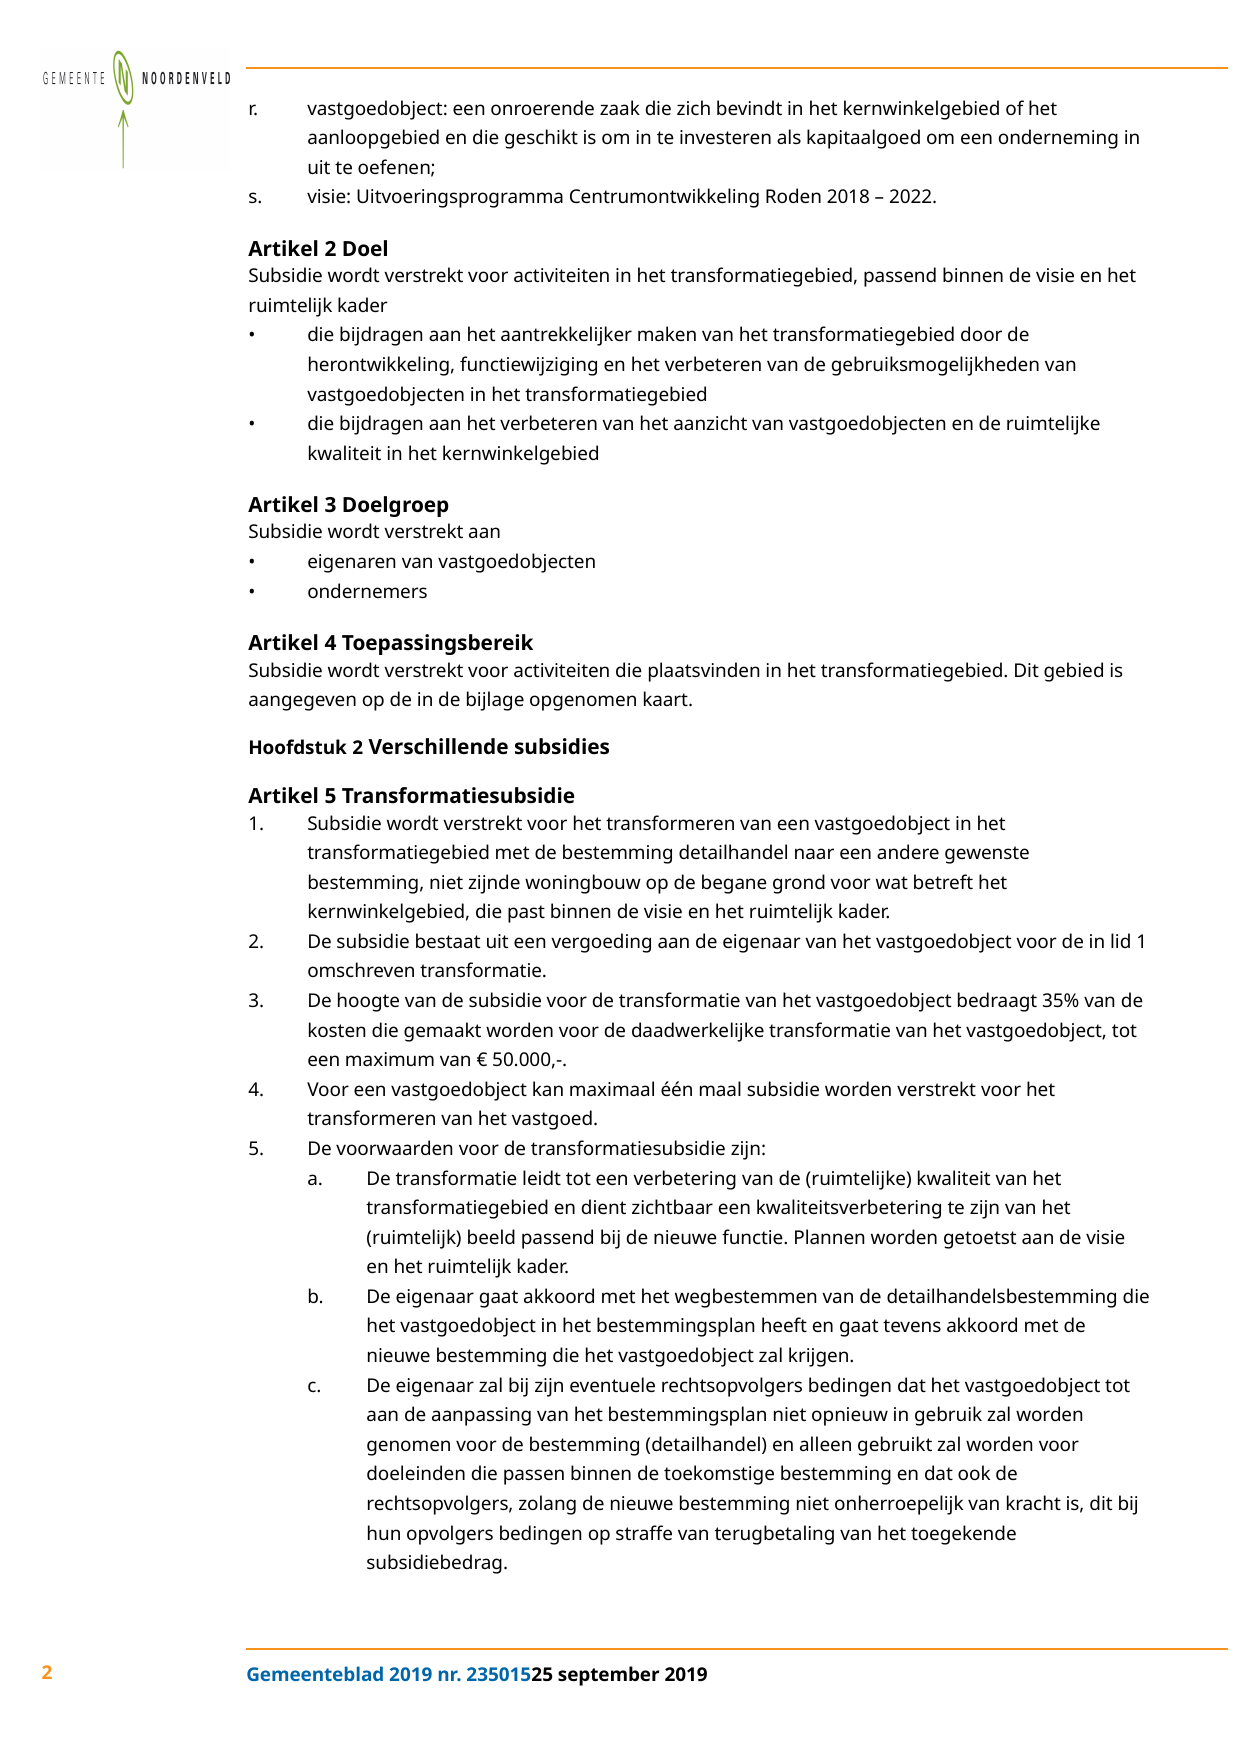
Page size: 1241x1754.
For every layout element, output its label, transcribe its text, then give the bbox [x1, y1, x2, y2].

list De transformatie leidt tot een verbetering van de (ruimtelijke) kwaliteit van het transformatiegebied en dient zichtbaar een kwaliteitsverbetering te zijn van het (ruimtelijk) beeld passend bij de nieuwe functie. Plannen worden getoetst aan de visie en het ruimtelijk kader. [307, 1165, 1152, 1279]
list visie: Uitvoeringsprogramma Centrumontwikkeling Roden 2018 – 2022. [248, 183, 1152, 209]
list Subsidie wordt verstrekt voor het transformeren van een vastgoedobject in het transformatiegebied met de bestemming detailhandel naar een andere gewenste bestemming, niet zijnde woningbouw op de begane grond voor wat betreft het kernwinkelgebied, die past binnen de visie en het ruimtelijk kader. [248, 810, 1152, 924]
text Artikel 2 Doel [248, 234, 1152, 262]
list eigenaren van vastgoedobjecten [248, 548, 1152, 574]
list die bijdragen aan het verbeteren van het aanzicht van vastgoedobjecten en de ruimtelijke kwaliteit in het kernwinkelgebied [248, 410, 1152, 466]
list De eigenaar gaat akkoord met het wegbestemmen van de detailhandelsbestemming die het vastgoedobject in het bestemmingsplan heeft en gaat tevens akkoord met de nieuwe bestemming die het vastgoedobject zal krijgen. [307, 1283, 1152, 1368]
list De eigenaar zal bij zijn eventuele rechtsopvolgers bedingen dat het vastgoedobject tot aan de aanpassing van het bestemmingsplan niet opnieuw in gebruik zal worden genomen voor de bestemming (detailhandel) en alleen gebruikt zal worden voor doeleinden die passen binnen de toekomstige bestemming en dat ook de rechtsopvolgers, zolang de nieuwe bestemming niet onherroepelijk van kracht is, dit bij hun opvolgers bedingen op straffe van terugbetaling van het toegekende subsidiebedrag. [307, 1372, 1152, 1575]
list die bijdragen aan het aantrekkelijker maken van het transformatiegebied door de herontwikkeling, functiewijziging en het verbeteren van de gebruiksmogelijkheden van vastgoedobjecten in het transformatiegebied [248, 322, 1152, 406]
list De hoogte van de subsidie voor de transformatie van het vastgoedobject bedraagt 35% van de kosten die gemaakt worden voor de daadwerkelijke transformatie van het vastgoedobject, tot een maximum van € 50.000,-. [248, 987, 1152, 1072]
list De voorwaarden voor de transformatiesubsidie zijn: [248, 1135, 1152, 1161]
text Artikel 4 Toepassingsbereik [248, 628, 1152, 657]
list Voor een vastgoedobject kan maximaal één maal subsidie worden verstrekt voor het transformeren van het vastgoed. [248, 1076, 1152, 1131]
text Subsidie wordt verstrekt voor activiteiten die plaatsvinden in het transformatiegebied. Dit gebied is aangegeven op de in de bijlage opgenomen kaart. [248, 657, 1152, 712]
list ondernemers [248, 578, 1152, 604]
text Subsidie wordt verstrekt aan [248, 519, 1152, 544]
picture [41, 47, 231, 172]
text Artikel 5 Transformatiesubsidie [248, 781, 1152, 810]
text Subsidie wordt verstrekt voor activiteiten in het transformatiegebied, passend binnen de visie en het ruimtelijk kader [248, 262, 1152, 318]
text Artikel 3 Doelgroep [248, 490, 1152, 519]
text Hoofdstuk 2 Verschillende subsidies [248, 732, 1152, 760]
list De subsidie bestaat uit een vergoeding aan de eigenaar van het vastgoedobject voor de in lid 1 omschreven transformatie. [248, 928, 1152, 983]
list vastgoedobject: een onroerende zaak die zich bevindt in het kernwinkelgebied of het aanloopgebied en die geschikt is om in te investeren als kapitaalgoed om een onderneming in uit te oefenen; [248, 95, 1152, 180]
